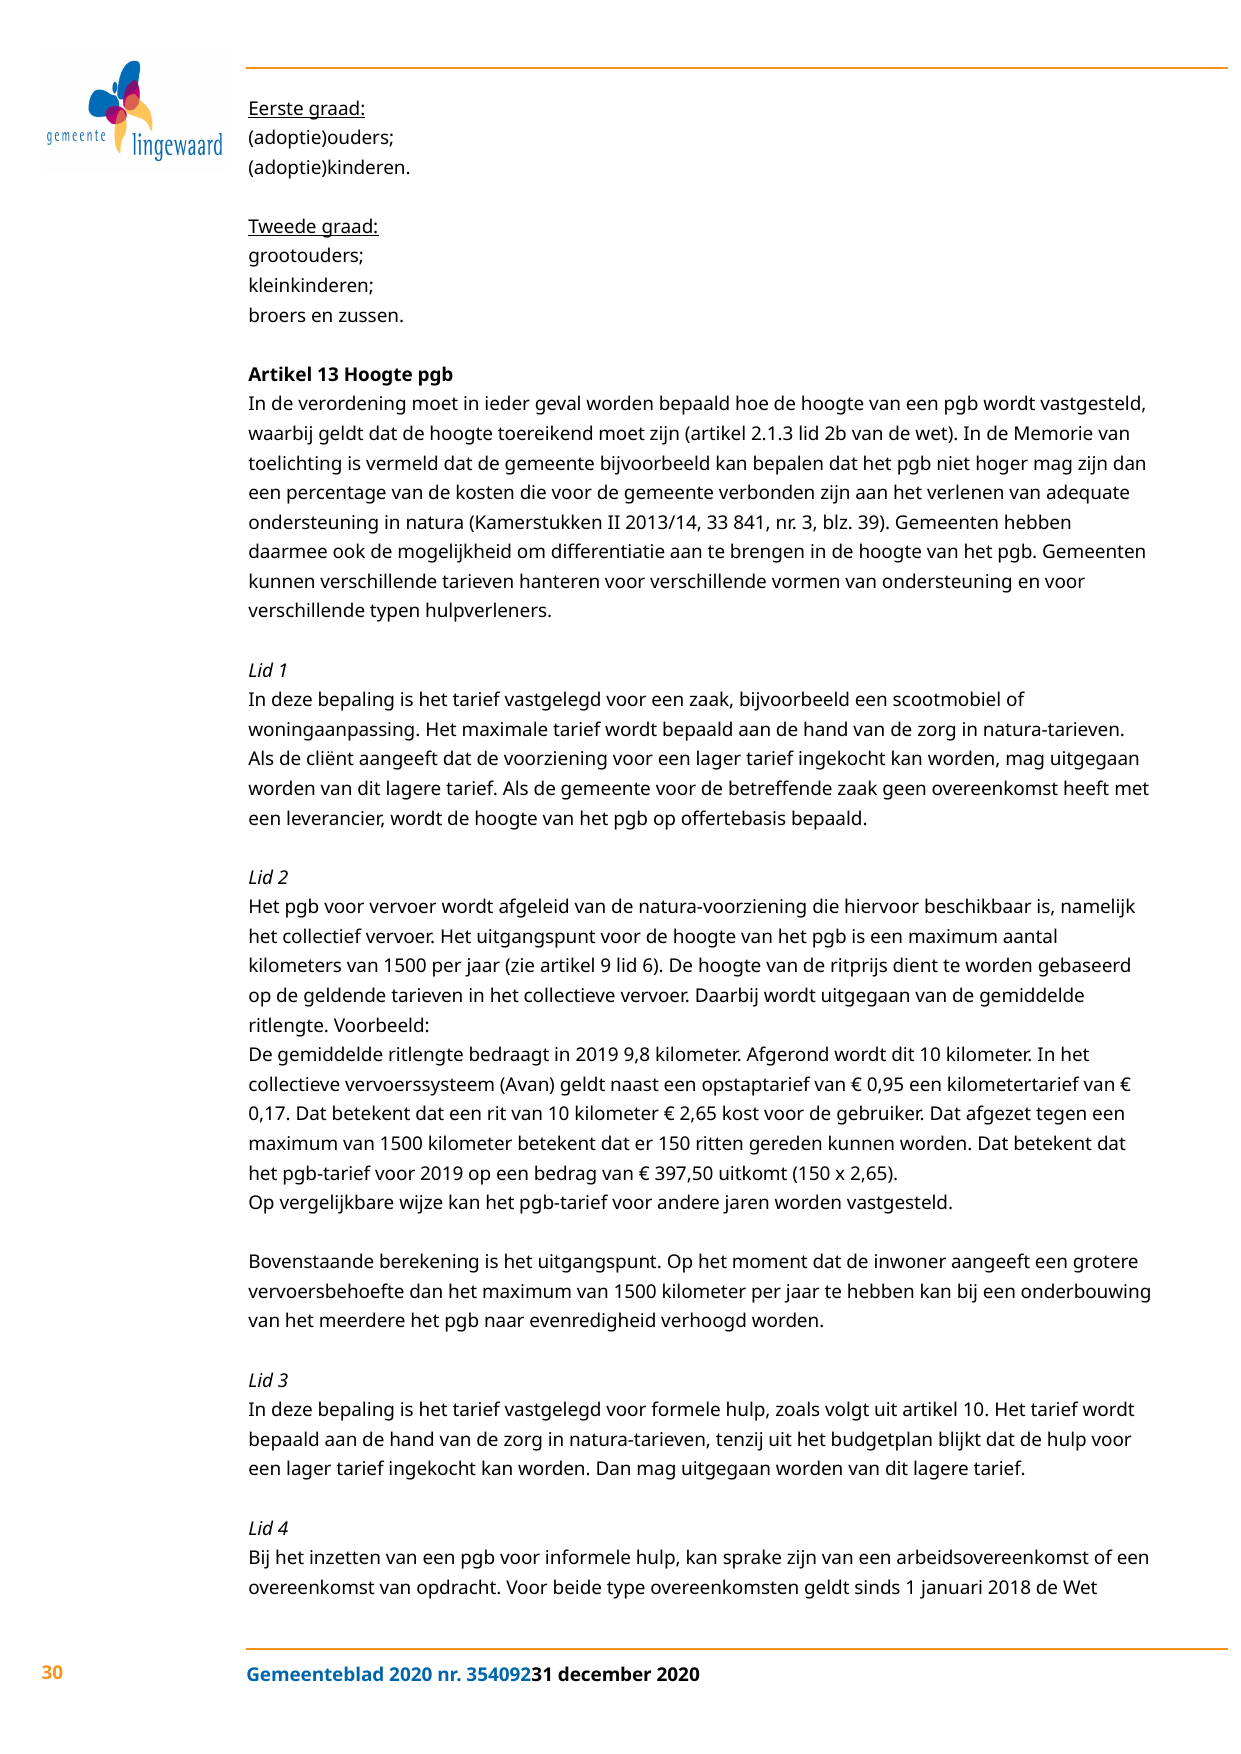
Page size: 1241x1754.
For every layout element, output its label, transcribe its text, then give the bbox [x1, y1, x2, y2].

text Lid 2 [248, 864, 1152, 890]
text De gemiddelde ritlengte bedraagt in 2019 9,8 kilometer. Afgerond wordt dit 10 kilometer. In het collectieve vervoerssysteem (Avan) geldt naast een opstaptarief van € 0,95 een kilometertarief van € 0,17. Dat betekent dat een rit van 10 kilometer € 2,65 kost voor de gebruiker. Dat afgezet tegen een maximum van 1500 kilometer betekent dat er 150 ritten gereden kunnen worden. Dat betekent dat het pgb-tarief voor 2019 op een bedrag van € 397,50 uitkomt (150 x 2,65). [248, 1041, 1152, 1186]
text Op vergelijkbare wijze kan het pgb-tarief voor andere jaren worden vastgesteld. [248, 1189, 1152, 1215]
text Bovenstaande berekening is het uitgangspunt. Op het moment dat de inwoner aangeeft een grotere vervoersbehoefte dan het maximum van 1500 kilometer per jaar te hebben kan bij een onderbouwing van het meerdere het pgb naar evenredigheid verhoogd worden. [248, 1248, 1152, 1333]
picture [41, 47, 231, 172]
text Lid 3 [248, 1367, 1152, 1393]
text Lid 4 [248, 1515, 1152, 1541]
text Eerste graad: [248, 95, 1152, 121]
text grootouders; [248, 243, 1152, 268]
text Bij het inzetten van een pgb voor informele hulp, kan sprake zijn van een arbeidsovereenkomst of een overeenkomst van opdracht. Voor beide type overeenkomsten geldt sinds 1 januari 2018 de Wet [248, 1544, 1152, 1600]
text Artikel 13 Hoogte pgb [248, 361, 1152, 387]
text (adoptie)ouders; [248, 124, 1152, 150]
text broers en zussen. [248, 302, 1152, 328]
text In deze bepaling is het tarief vastgelegd voor een zaak, bijvoorbeeld een scootmobiel of woningaanpassing. Het maximale tarief wordt bepaald aan de hand van de zorg in natura-tarieven. Als de cliënt aangeeft dat de voorziening voor een lager tarief ingekocht kan worden, mag uitgegaan worden van dit lagere tarief. Als de gemeente voor de betreffende zaak geen overeenkomst heeft met een leverancier, wordt de hoogte van het pgb op offertebasis bepaald. [248, 686, 1152, 831]
text kleinkinderen; [248, 272, 1152, 298]
text Het pgb voor vervoer wordt afgeleid van de natura-voorziening die hiervoor beschikbaar is, namelijk het collectief vervoer. Het uitgangspunt voor de hoogte van het pgb is een maximum aantal kilometers van 1500 per jaar (zie artikel 9 lid 6). De hoogte van de ritprijs dient te worden gebaseerd op de geldende tarieven in het collectieve vervoer. Daarbij wordt uitgegaan van de gemiddelde ritlengte. Voorbeeld: [248, 893, 1152, 1038]
text Tweede graad: [248, 213, 1152, 239]
text In de verordening moet in ieder geval worden bepaald hoe de hoogte van een pgb wordt vastgesteld, waarbij geldt dat de hoogte toereikend moet zijn (artikel 2.1.3 lid 2b van de wet). In de Memorie van toelichting is vermeld dat de gemeente bijvoorbeeld kan bepalen dat het pgb niet hoger mag zijn dan een percentage van de kosten die voor de gemeente verbonden zijn aan het verlenen van adequate ondersteuning in natura (Kamerstukken II 2013/14, 33 841, nr. 3, blz. 39). Gemeenten hebben daarmee ook de mogelijkheid om differentiatie aan te brengen in de hoogte van het pgb. Gemeenten kunnen verschillende tarieven hanteren voor verschillende vormen van ondersteuning en voor verschillende typen hulpverleners. [248, 391, 1152, 623]
text (adoptie)kinderen. [248, 154, 1152, 180]
text In deze bepaling is het tarief vastgelegd voor formele hulp, zoals volgt uit artikel 10. Het tarief wordt bepaald aan de hand van de zorg in natura-tarieven, tenzij uit het budgetplan blijkt dat de hulp voor een lager tarief ingekocht kan worden. Dan mag uitgegaan worden van dit lagere tarief. [248, 1396, 1152, 1481]
text Lid 1 [248, 657, 1152, 683]
